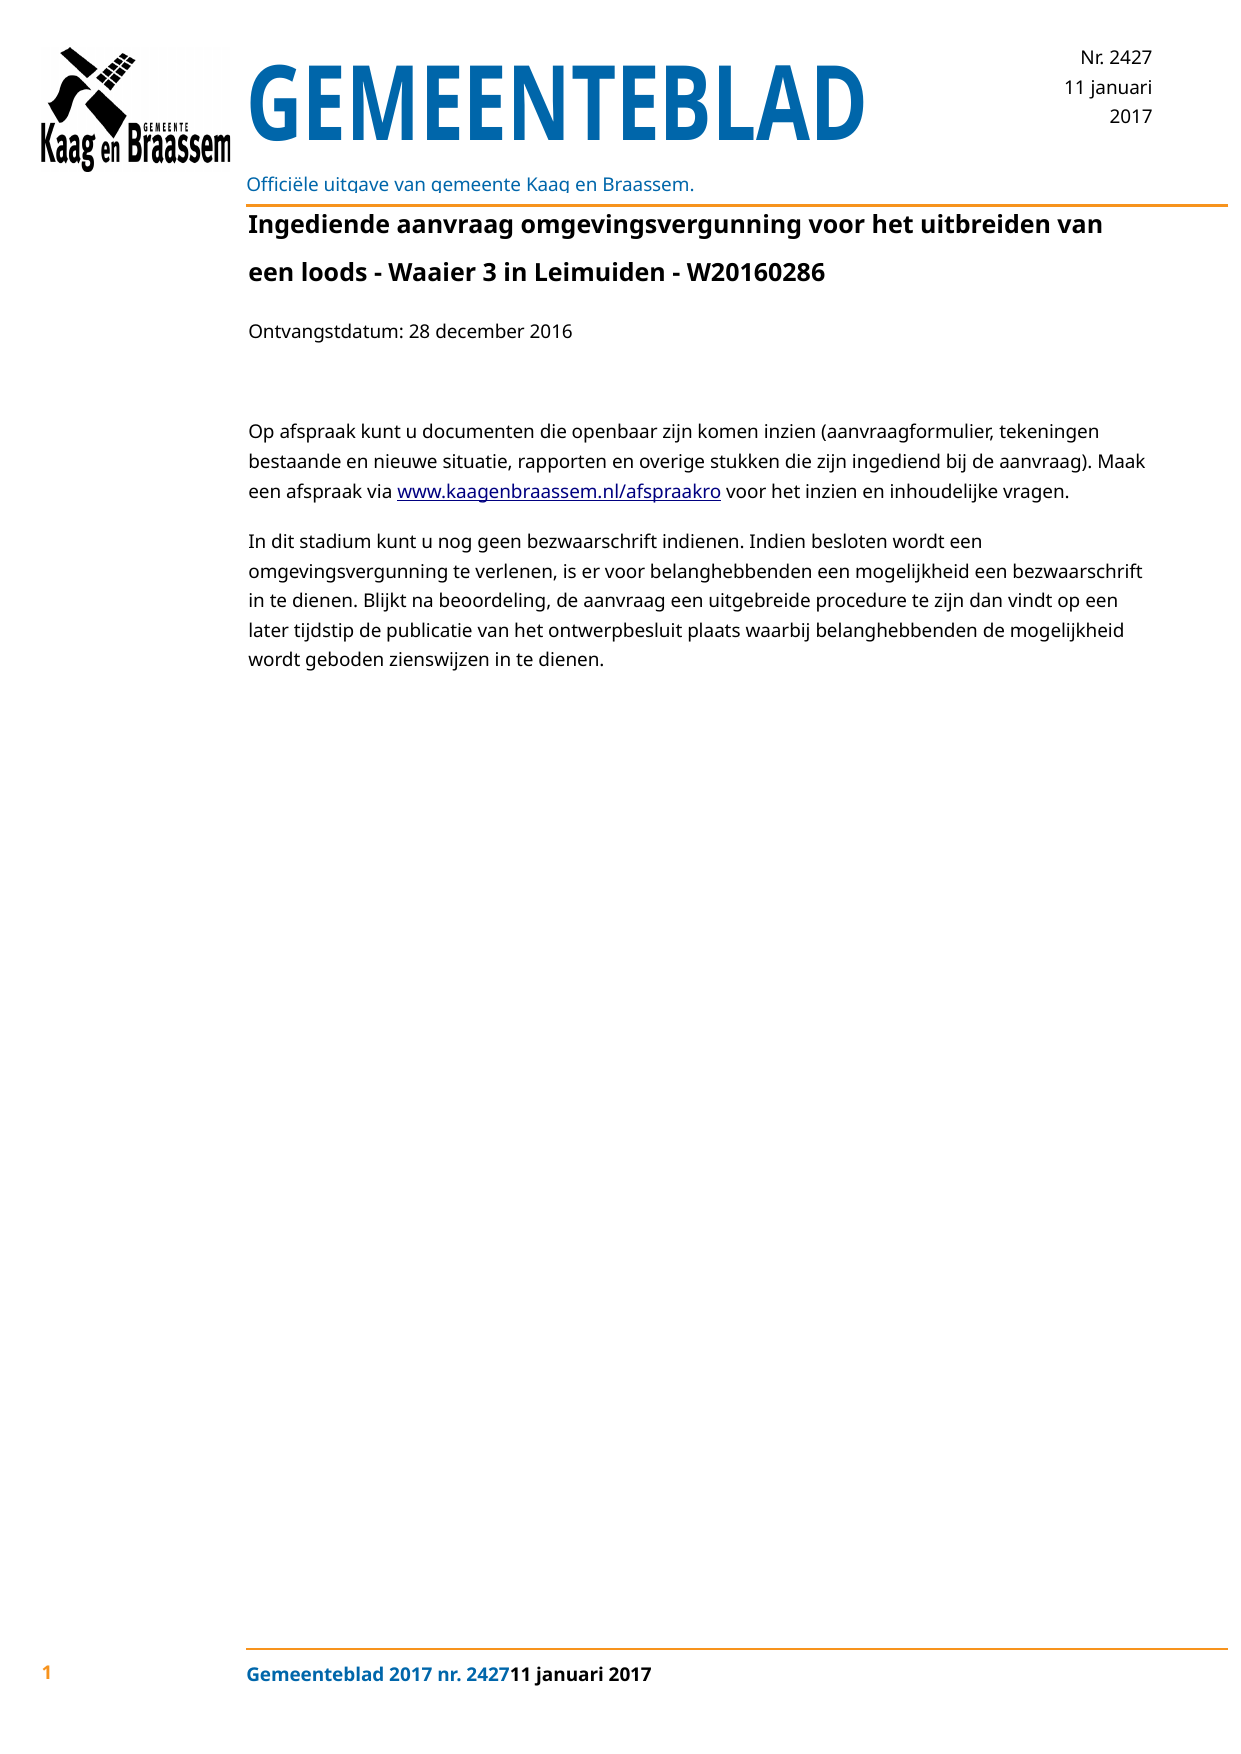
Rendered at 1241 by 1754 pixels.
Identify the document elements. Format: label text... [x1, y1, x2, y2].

text Ontvangstdatum: 28 december 2016 [248, 318, 1152, 344]
text In dit stadium kunt u nog geen bezwaarschrift indienen. Indien besloten wordt een omgevingsvergunning te verlenen, is er voor belanghebbenden een mogelijkheid een bezwaarschrift in te dienen. Blijkt na beoordeling, de aanvraag een uitgebreide procedure te zijn dan vindt op een later tijdstip de publicatie van het ontwerpbesluit plaats waarbij belanghebbenden de mogelijkheid wordt geboden zienswijzen in te dienen. [248, 528, 1152, 672]
text Ingediende aanvraag omgevingsvergunning voor het uitbreiden van een loods - Waaier 3 in Leimuiden - W20160286 [248, 207, 1152, 288]
picture [41, 47, 231, 172]
text Op afspraak kunt u documenten die openbaar zijn komen inzien (aanvraagformulier, tekeningen bestaande en nieuwe situatie, rapporten en overige stukken die zijn ingediend bij de aanvraag). Maak een afspraak via www.kaagenbraassem.nl/afspraakro voor het inzien en inhoudelijke vragen. [248, 419, 1152, 504]
